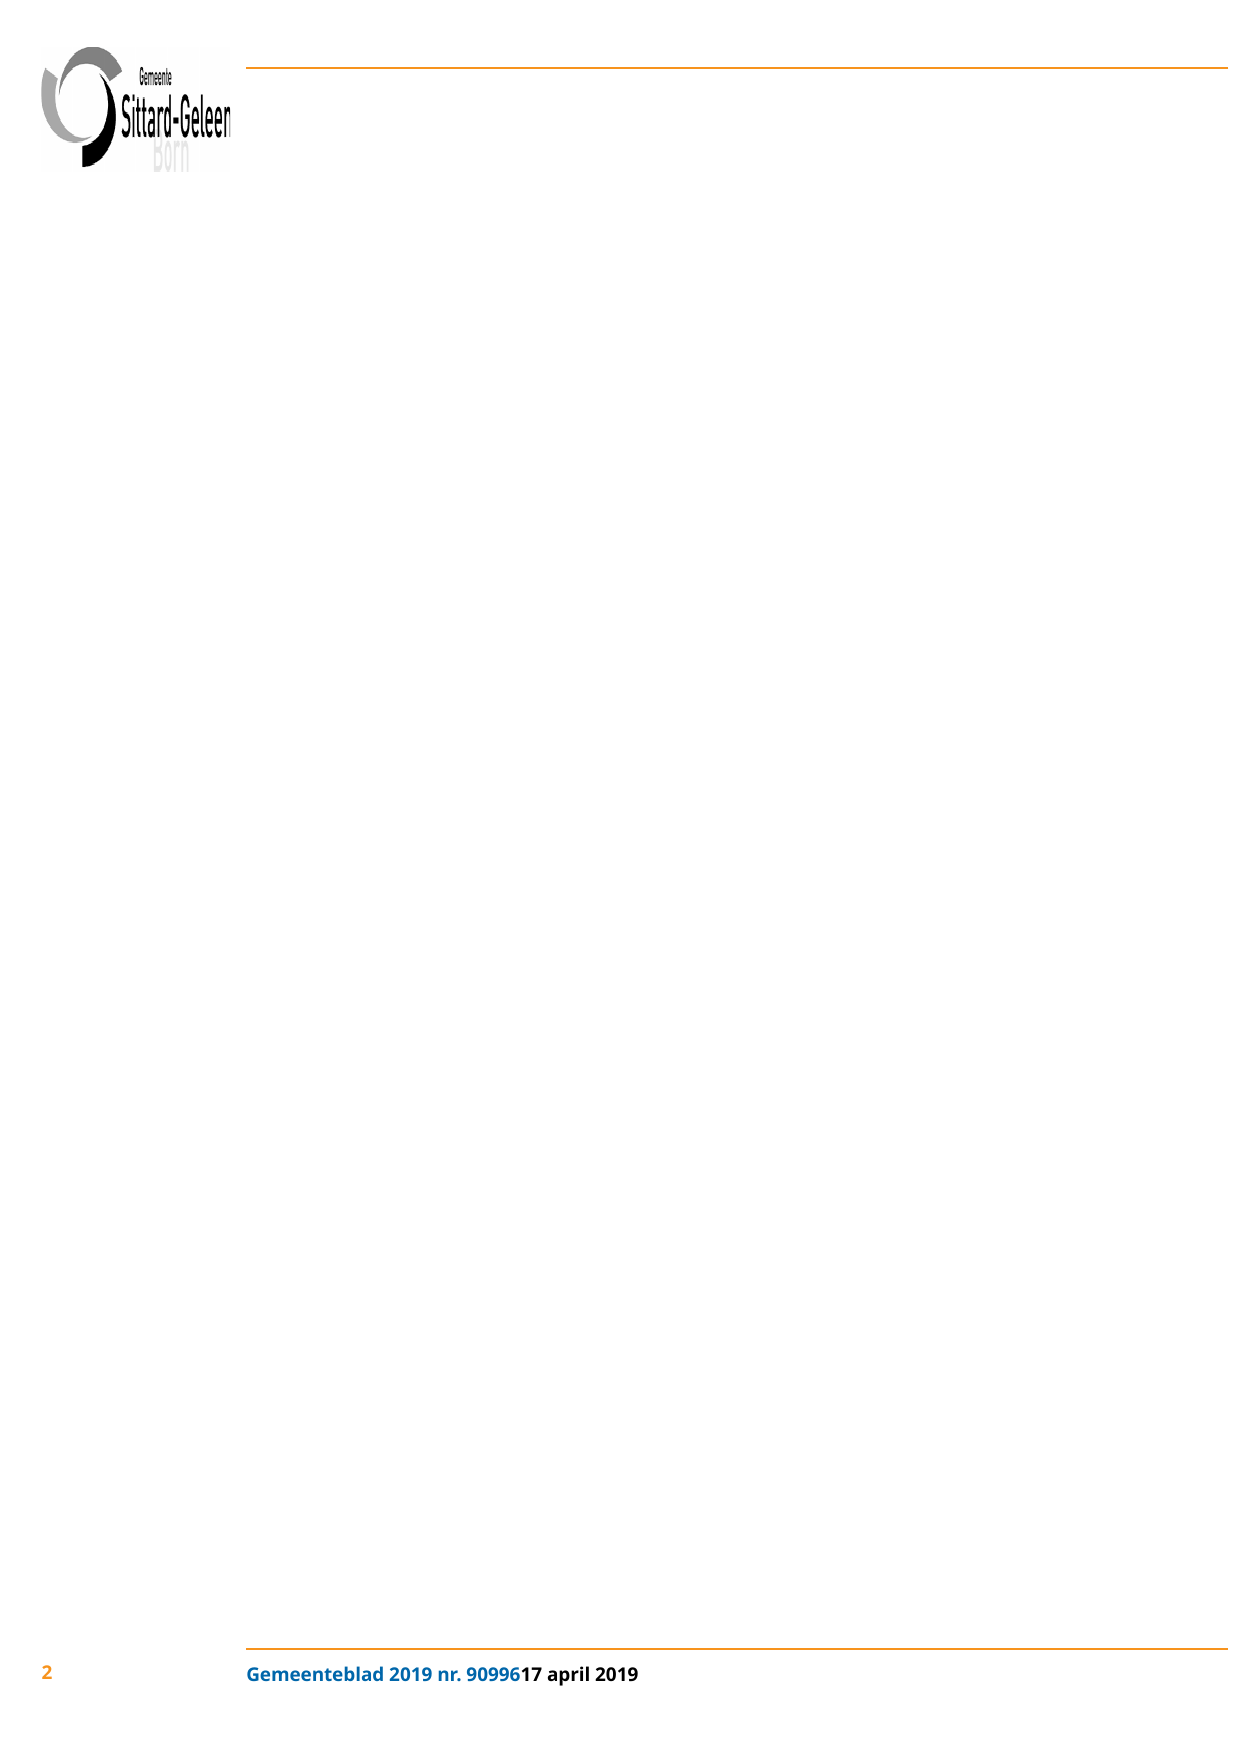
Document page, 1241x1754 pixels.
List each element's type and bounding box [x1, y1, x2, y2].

picture [41, 47, 231, 172]
